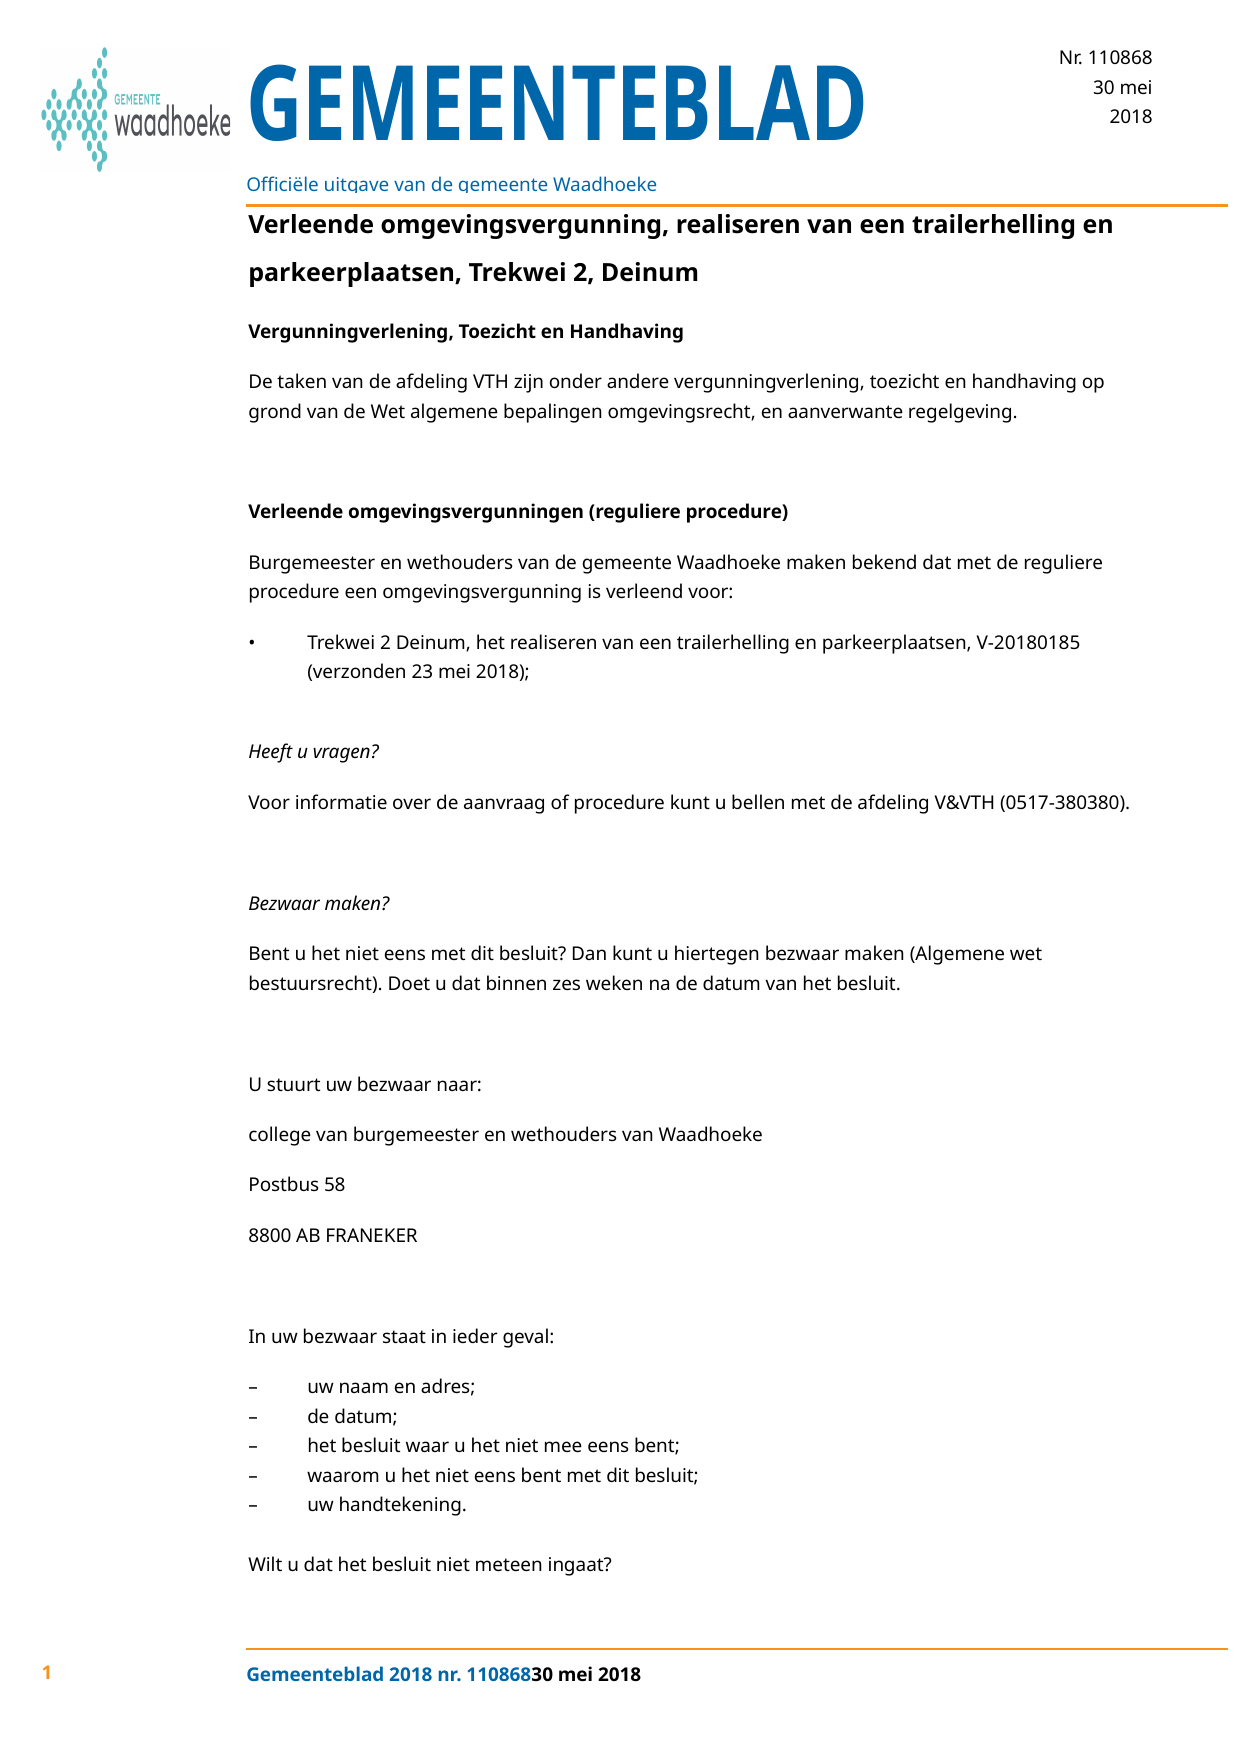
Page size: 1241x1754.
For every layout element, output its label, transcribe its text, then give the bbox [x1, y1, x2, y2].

text Verleende omgevingsvergunningen (reguliere procedure) [248, 499, 1152, 524]
text college van burgemeester en wethouders van Waadhoeke [248, 1121, 1152, 1147]
list Trekwei 2 Deinum, het realiseren van een trailerhelling en parkeerplaatsen, V-20180185 (verzonden 23 mei 2018); [248, 629, 1152, 684]
text U stuurt uw bezwaar naar: [248, 1071, 1152, 1097]
text Burgemeester en wethouders van de gemeente Waadhoeke maken bekend dat met de reguliere procedure een omgevingsvergunning is verleend voor: [248, 549, 1152, 604]
text Bezwaar maken? [248, 890, 1152, 916]
text Voor informatie over de aanvraag of procedure kunt u bellen met de afdeling V&VTH (0517-380380). [248, 789, 1152, 815]
text Heeft u vragen? [248, 739, 1152, 764]
text In uw bezwaar staat in ieder geval: [248, 1323, 1152, 1349]
text Bent u het niet eens met dit besluit? Dan kunt u hiertegen bezwaar maken (Algemene wet bestuursrecht). Doet u dat binnen zes weken na de datum van het besluit. [248, 940, 1152, 996]
list uw handtekening. [248, 1492, 1152, 1517]
text 8800 AB FRANEKER [248, 1222, 1152, 1248]
picture [41, 47, 231, 172]
text Postbus 58 [248, 1172, 1152, 1197]
text Wilt u dat het besluit niet meteen ingaat? [248, 1551, 1152, 1577]
list de datum; [248, 1403, 1152, 1429]
text Verleende omgevingsvergunning, realiseren van een trailerhelling en parkeerplaatsen, Trekwei 2, Deinum [248, 207, 1152, 288]
text Vergunningverlening, Toezicht en Handhaving [248, 318, 1152, 344]
list het besluit waar u het niet mee eens bent; [248, 1432, 1152, 1458]
list waarom u het niet eens bent met dit besluit; [248, 1462, 1152, 1488]
list uw naam en adres; [248, 1373, 1152, 1399]
text De taken van de afdeling VTH zijn onder andere vergunningverlening, toezicht en handhaving op grond van de Wet algemene bepalingen omgevingsrecht, en aanverwante regelgeving. [248, 368, 1152, 424]
